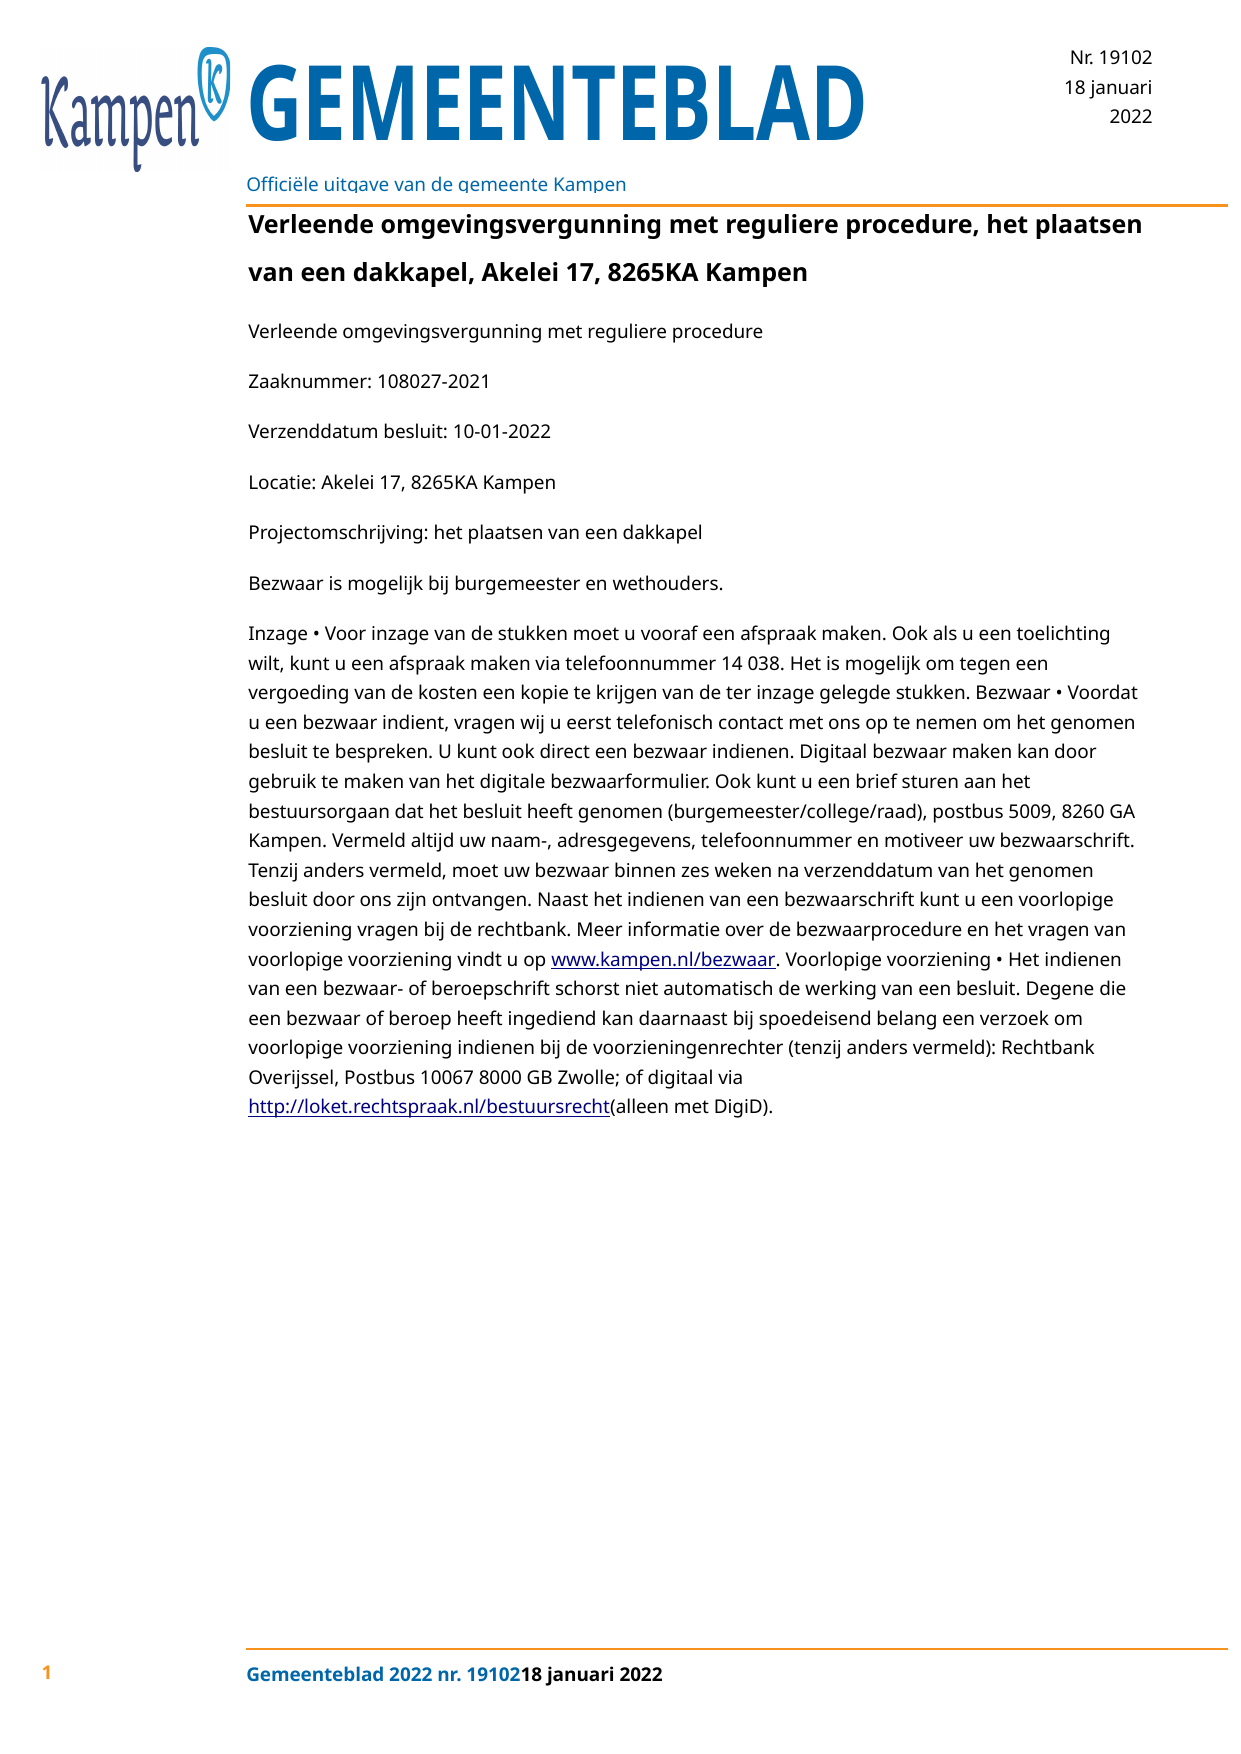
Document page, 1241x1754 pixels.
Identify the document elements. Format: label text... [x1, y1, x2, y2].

text Verleende omgevingsvergunning met reguliere procedure, het plaatsen van een dakkapel, Akelei 17, 8265KA Kampen [248, 207, 1152, 288]
text Projectomschrijving: het plaatsen van een dakkapel [248, 519, 1152, 545]
text Zaaknummer: 108027-2021 [248, 368, 1152, 394]
picture [41, 47, 231, 172]
text Verzenddatum besluit: 10-01-2022 [248, 419, 1152, 444]
text Bezwaar is mogelijk bij burgemeester en wethouders. [248, 570, 1152, 596]
text Locatie: Akelei 17, 8265KA Kampen [248, 469, 1152, 495]
text Verleende omgevingsvergunning met reguliere procedure [248, 318, 1152, 344]
text Inzage • Voor inzage van de stukken moet u vooraf een afspraak maken. Ook als u een toelichting wilt, kunt u een afspraak maken via telefoonnummer 14 038. Het is mogelijk om tegen een vergoeding van de kosten een kopie te krijgen van de ter inzage gelegde stukken. Bezwaar • Voordat u een bezwaar indient, vragen wij u eerst telefonisch contact met ons op te nemen om het genomen besluit te bespreken. U kunt ook direct een bezwaar indienen. Digitaal bezwaar maken kan door gebruik te maken van het digitale bezwaarformulier. Ook kunt u een brief sturen aan het bestuursorgaan dat het besluit heeft genomen (burgemeester/college/raad), postbus 5009, 8260 GA Kampen. Vermeld altijd uw naam-, adresgegevens, telefoonnummer en motiveer uw bezwaarschrift. Tenzij anders vermeld, moet uw bezwaar binnen zes weken na verzenddatum van het genomen besluit door ons zijn ontvangen. Naast het indienen van een bezwaarschrift kunt u een voorlopige voorziening vragen bij de rechtbank. Meer informatie over de bezwaarprocedure en het vragen van voorlopige voorziening vindt u op www.kampen.nl/bezwaar. Voorlopige voorziening • Het indienen van een bezwaar- of beroepschrift schorst niet automatisch de werking van een besluit. Degene die een bezwaar of beroep heeft ingediend kan daarnaast bij spoedeisend belang een verzoek om voorlopige voorziening indienen bij de voorzieningenrechter (tenzij anders vermeld): Rechtbank Overijssel, Postbus 10067 8000 GB Zwolle; of digitaal via http://loket.rechtspraak.nl/bestuursrecht(alleen met DigiD). [248, 620, 1152, 1119]
